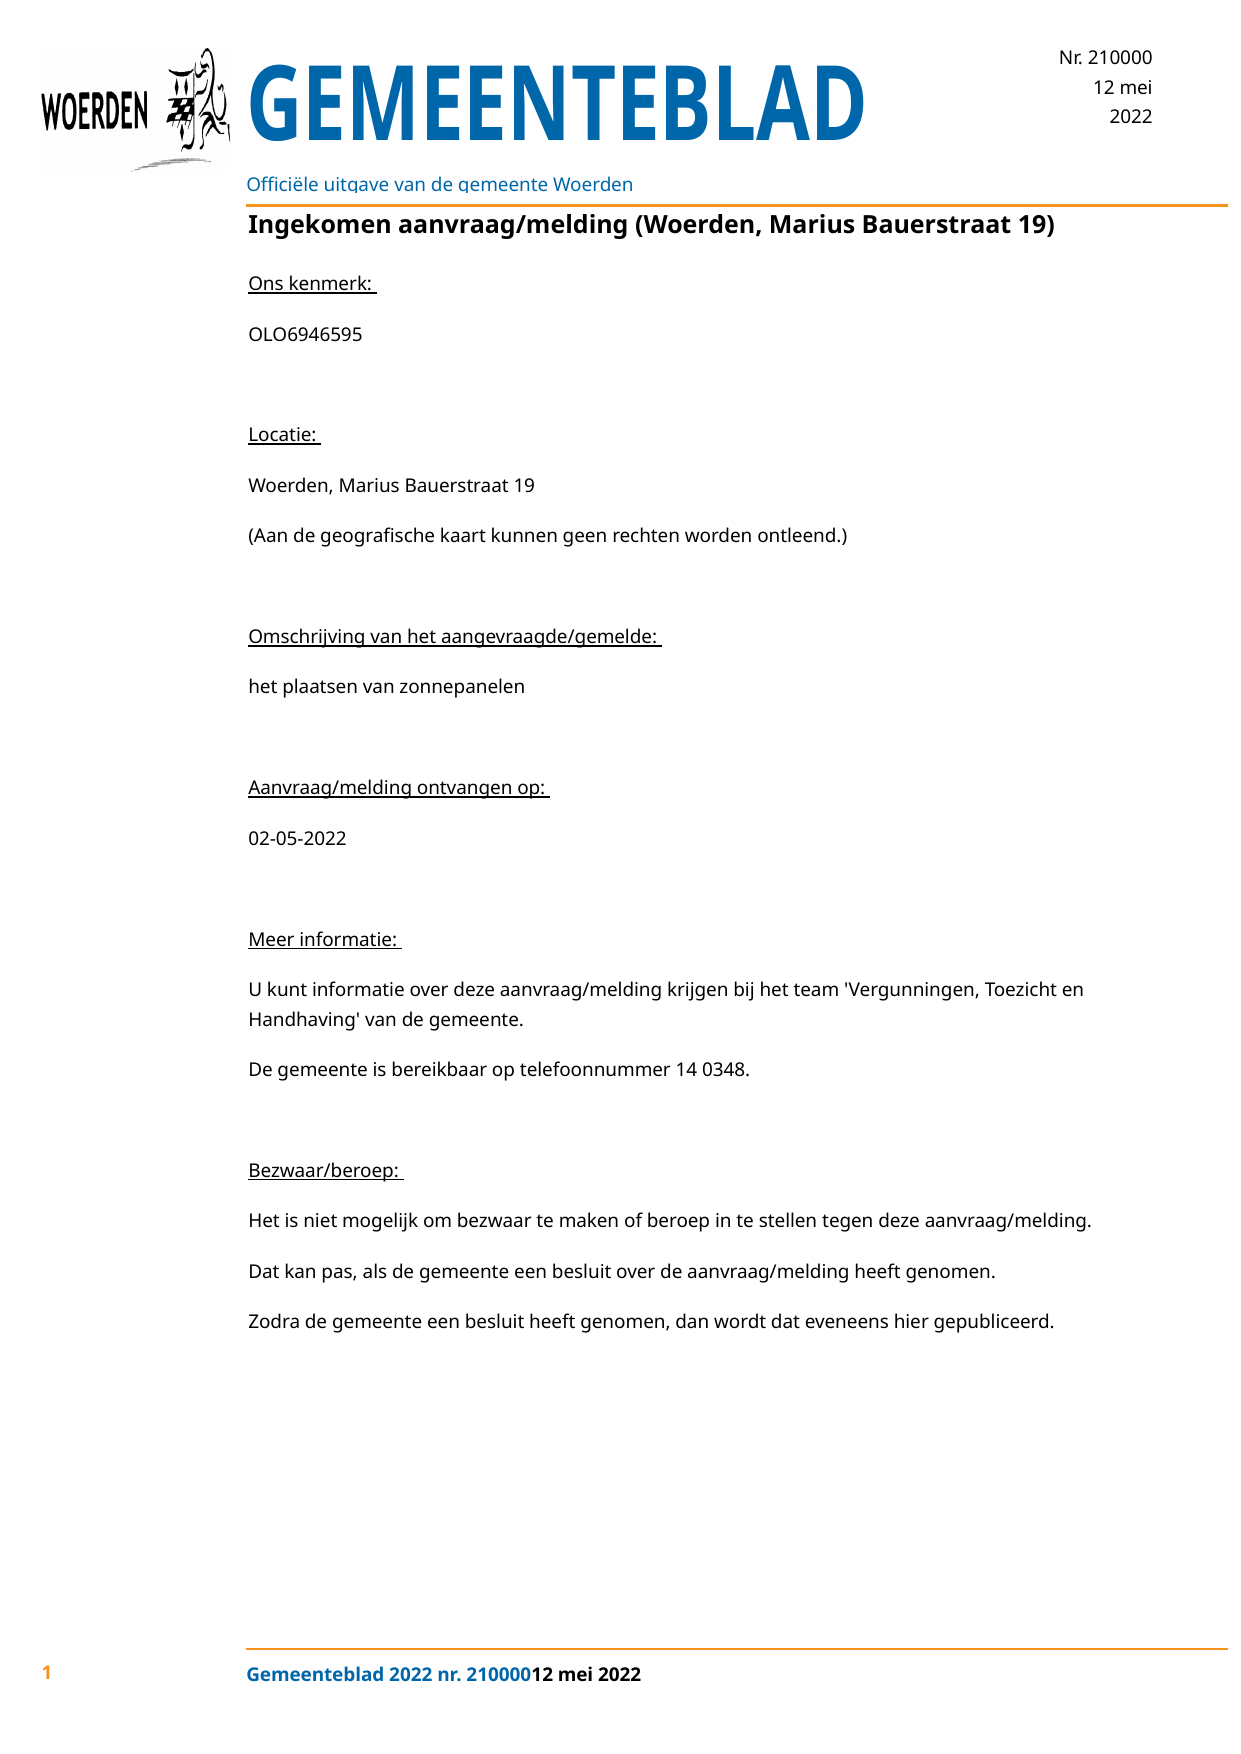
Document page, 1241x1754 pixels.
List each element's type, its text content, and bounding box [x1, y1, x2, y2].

text U kunt informatie over deze aanvraag/melding krijgen bij het team 'Vergunningen, Toezicht en Handhaving' van de gemeente. [248, 976, 1152, 1031]
text De gemeente is bereikbaar op telefoonnummer 14 0348. [248, 1056, 1152, 1082]
text 02-05-2022 [248, 825, 1152, 851]
text Aanvraag/melding ontvangen op: [248, 774, 1152, 800]
text Omschrijving van het aangevraagde/gemelde: [248, 623, 1152, 649]
text het plaatsen van zonnepanelen [248, 674, 1152, 699]
text (Aan de geografische kaart kunnen geen rechten worden ontleend.) [248, 522, 1152, 548]
text Bezwaar/beroep: [248, 1157, 1152, 1183]
text Woerden, Marius Bauerstraat 19 [248, 472, 1152, 498]
text Dat kan pas, als de gemeente een besluit over de aanvraag/melding heeft genomen. [248, 1258, 1152, 1283]
text Ingekomen aanvraag/melding (Woerden, Marius Bauerstraat 19) [248, 207, 1152, 241]
text OLO6946595 [248, 321, 1152, 346]
text Meer informatie: [248, 926, 1152, 951]
picture [41, 47, 231, 172]
text Ons kenmerk: [248, 270, 1152, 296]
text Het is niet mogelijk om bezwaar te maken of beroep in te stellen tegen deze aanvraag/melding. [248, 1207, 1152, 1233]
text Zodra de gemeente een besluit heeft genomen, dan wordt dat eveneens hier gepubliceerd. [248, 1308, 1152, 1334]
text Locatie: [248, 422, 1152, 447]
